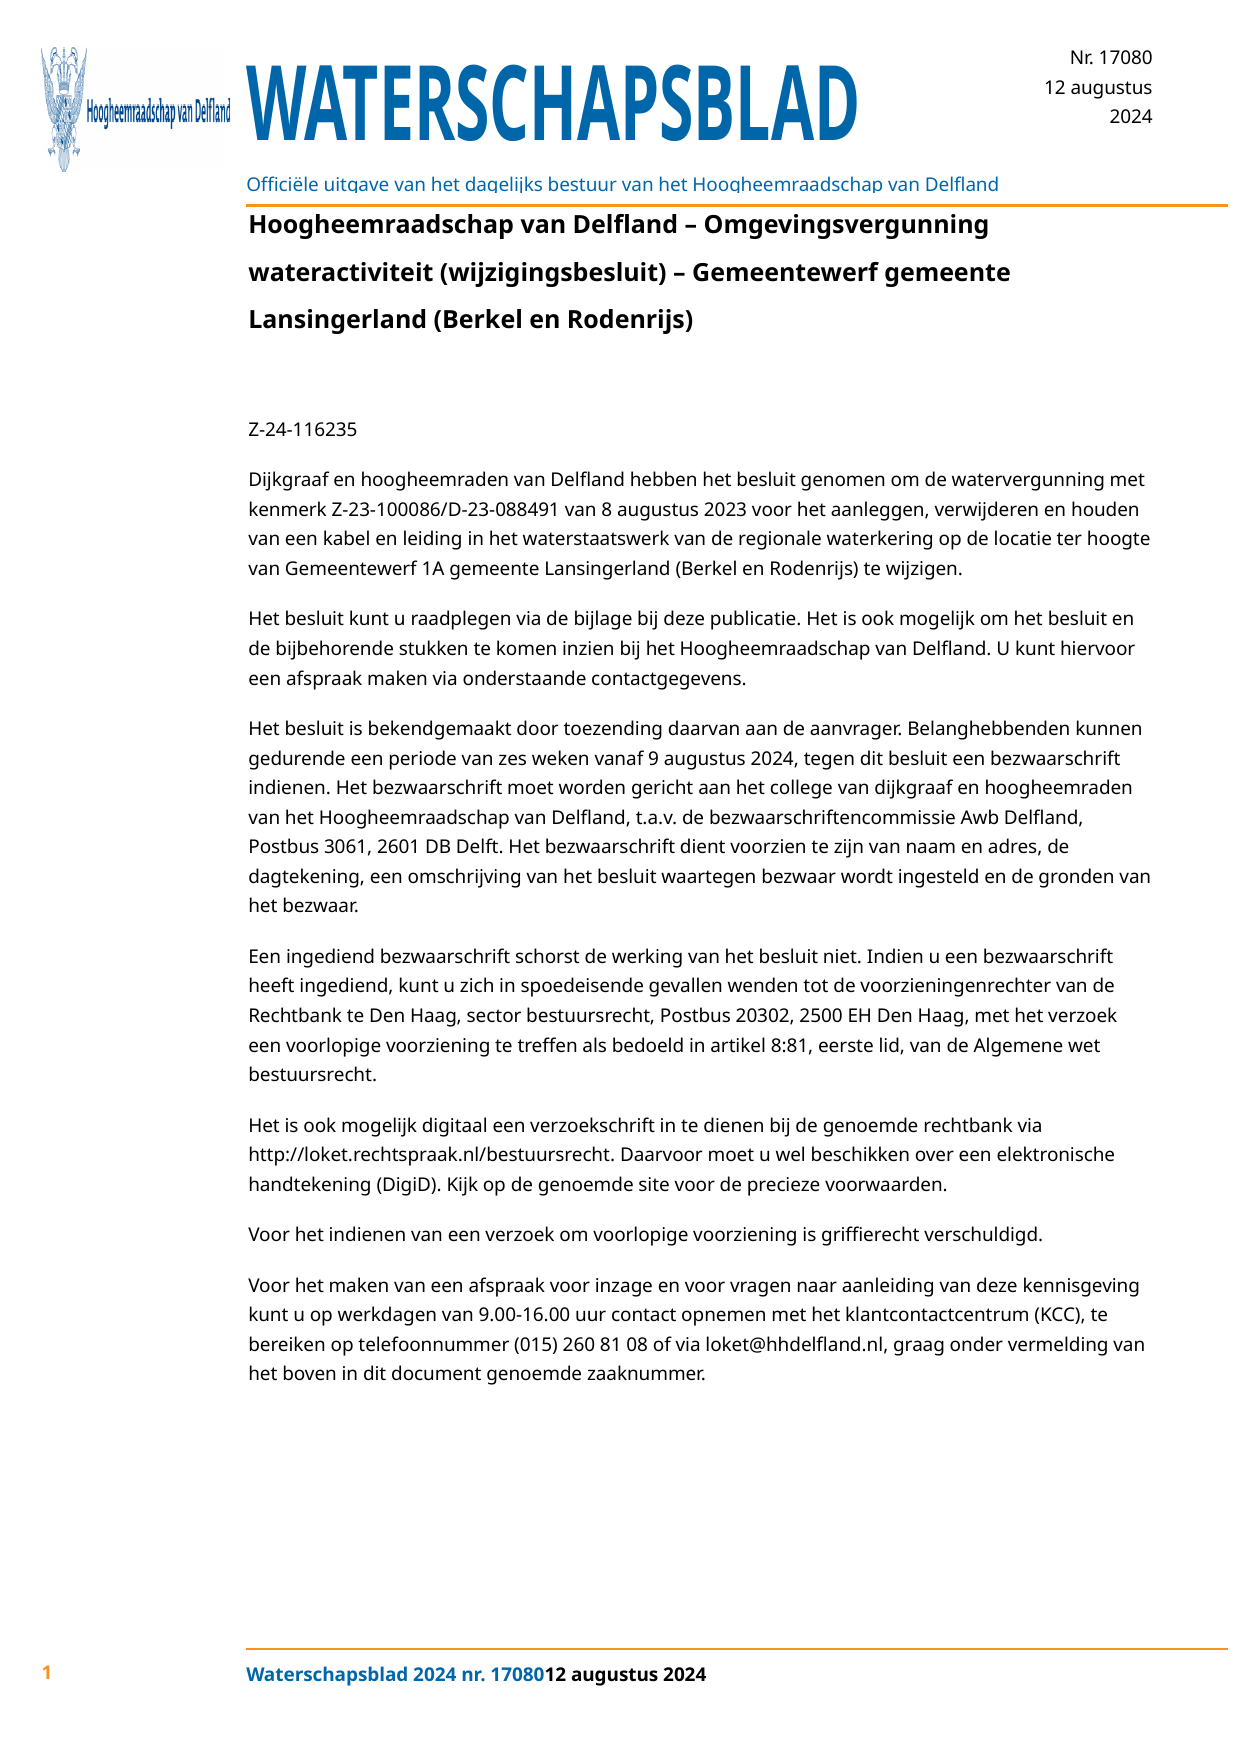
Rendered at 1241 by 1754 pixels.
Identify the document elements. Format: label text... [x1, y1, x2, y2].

text Hoogheemraadschap van Delfland – Omgevingsvergunning wateractiviteit (wijzigingsbesluit) – Gemeentewerf gemeente Lansingerland (Berkel en Rodenrijs) [248, 207, 1152, 336]
text Het is ook mogelijk digitaal een verzoekschrift in te dienen bij de genoemde rechtbank via http://loket.rechtspraak.nl/bestuursrecht. Daarvoor moet u wel beschikken over een elektronische handtekening (DigiD). Kijk op de genoemde site voor de precieze voorwaarden. [248, 1112, 1152, 1197]
text Voor het maken van een afspraak voor inzage en voor vragen naar aanleiding van deze kennisgeving kunt u op werkdagen van 9.00-16.00 uur contact opnemen met het klantcontactcentrum (KCC), te bereiken op telefoonnummer (015) 260 81 08 of via loket@hhdelfland.nl, graag onder vermelding van het boven in dit document genoemde zaaknummer. [248, 1272, 1152, 1386]
text Voor het indienen van een verzoek om voorlopige voorziening is griffierecht verschuldigd. [248, 1221, 1152, 1247]
text Een ingediend bezwaarschrift schorst de werking van het besluit niet. Indien u een bezwaarschrift heeft ingediend, kunt u zich in spoedeisende gevallen wenden tot de voorzieningenrechter van de Rechtbank te Den Haag, sector bestuursrecht, Postbus 20302, 2500 EH Den Haag, met het verzoek een voorlopige voorziening te treffen als bedoeld in artikel 8:81, eerste lid, van de Algemene wet bestuursrecht. [248, 943, 1152, 1087]
text Het besluit is bekendgemaakt door toezending daarvan aan de aanvrager. Belanghebbenden kunnen gedurende een periode van zes weken vanaf 9 augustus 2024, tegen dit besluit een bezwaarschrift indienen. Het bezwaarschrift moet worden gericht aan het college van dijkgraaf en hoogheemraden van het Hoogheemraadschap van Delfland, t.a.v. de bezwaarschriftencommissie Awb Delfland, Postbus 3061, 2601 DB Delft. Het bezwaarschrift dient voorzien te zijn van naam en adres, de dagtekening, een omschrijving van het besluit waartegen bezwaar wordt ingesteld en de gronden van het bezwaar. [248, 715, 1152, 918]
picture [41, 47, 231, 172]
text Dijkgraaf en hoogheemraden van Delfland hebben het besluit genomen om de watervergunning met kenmerk Z-23-100086/D-23-088491 van 8 augustus 2023 voor het aanleggen, verwijderen en houden van een kabel en leiding in het waterstaatswerk van de regionale waterkering op de locatie ter hoogte van Gemeentewerf 1A gemeente Lansingerland (Berkel en Rodenrijs) te wijzigen. [248, 466, 1152, 581]
text Z-24-116235 [248, 416, 1152, 442]
text Het besluit kunt u raadplegen via de bijlage bij deze publicatie. Het is ook mogelijk om het besluit en de bijbehorende stukken te komen inzien bij het Hoogheemraadschap van Delfland. U kunt hiervoor een afspraak maken via onderstaande contactgegevens. [248, 606, 1152, 690]
